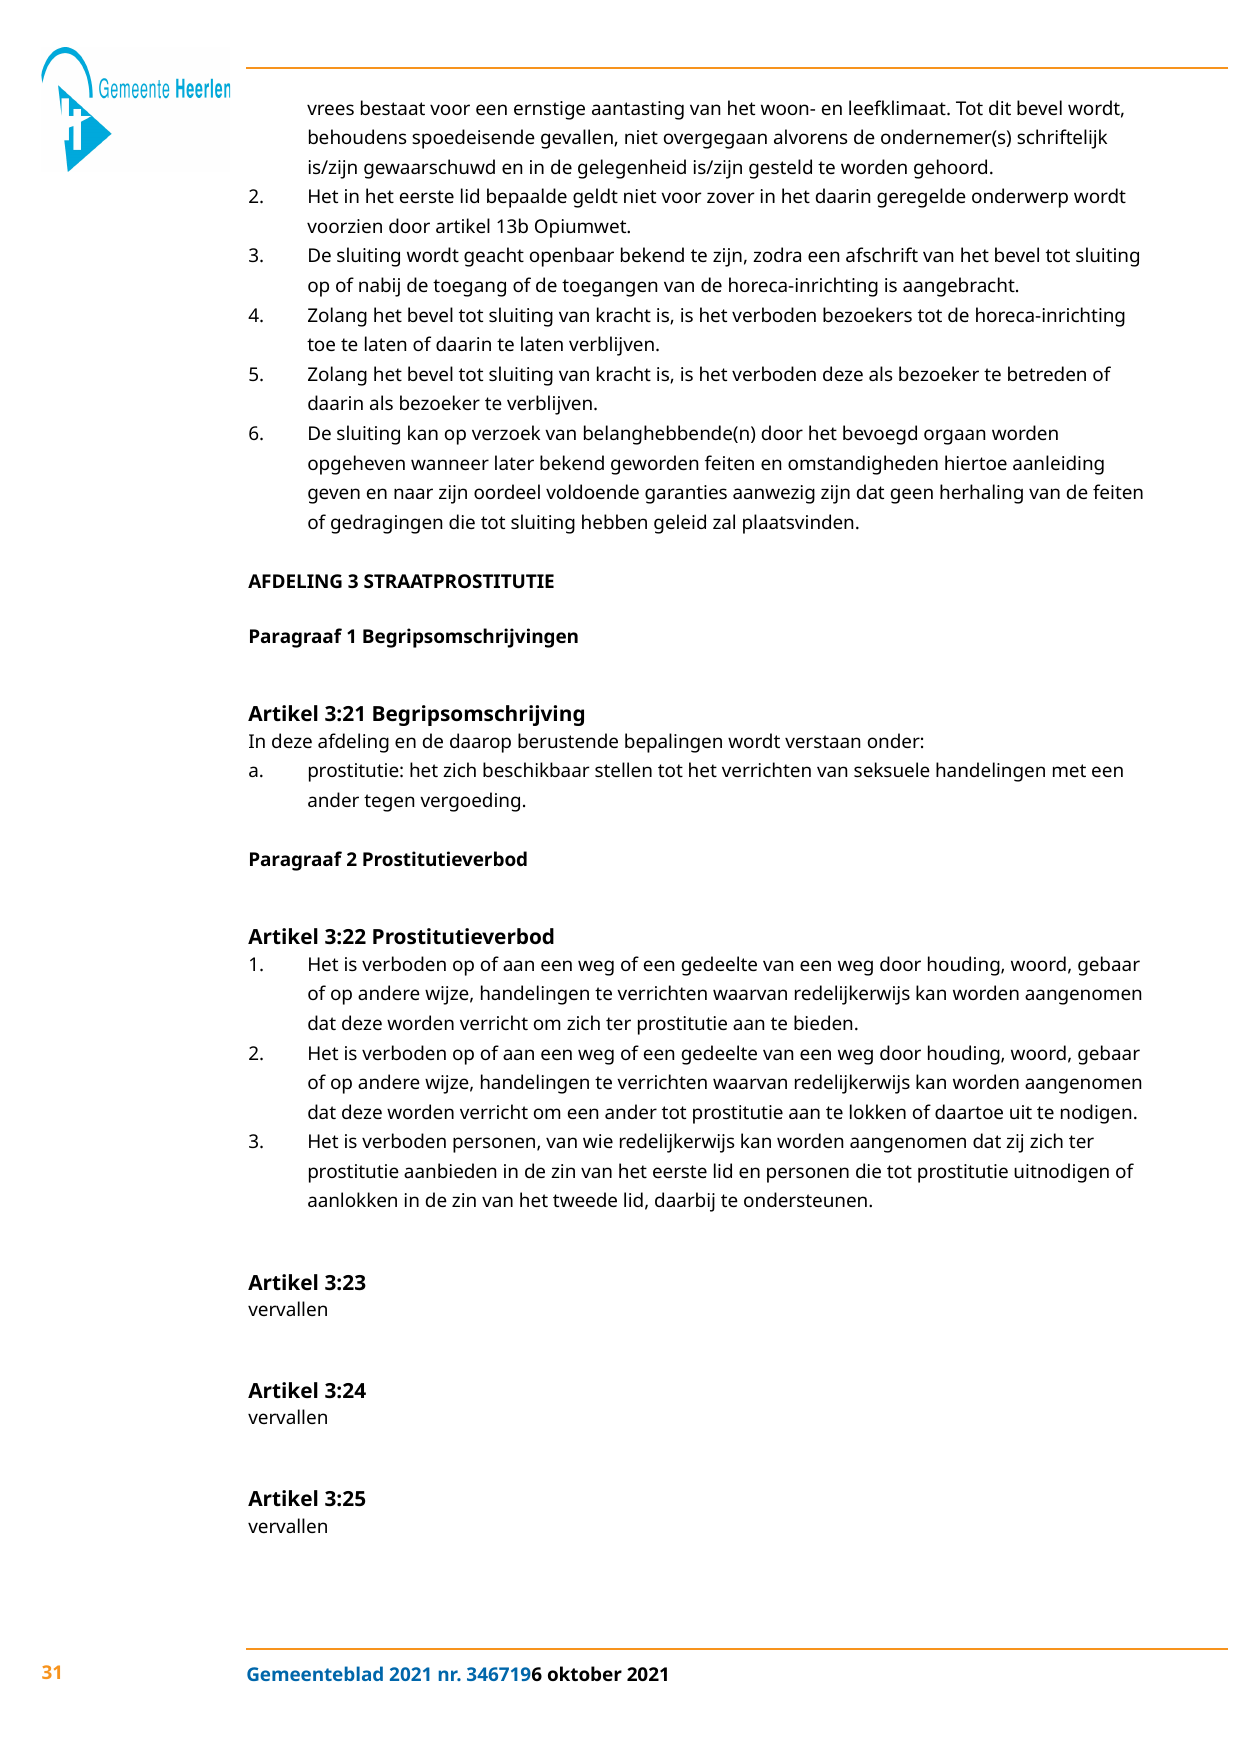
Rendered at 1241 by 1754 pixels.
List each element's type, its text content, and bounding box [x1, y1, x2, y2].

list Zolang het bevel tot sluiting van kracht is, is het verboden bezoekers tot de horeca-inrichting toe te laten of daarin te laten verblijven. [248, 302, 1152, 357]
text Artikel 3:25 [248, 1484, 1152, 1513]
text Artikel 3:21 Begripsomschrijving [248, 699, 1152, 728]
list Het in het eerste lid bepaalde geldt niet voor zover in het daarin geregelde onderwerp wordt voorzien door artikel 13b Opiumwet. [248, 183, 1152, 239]
list prostitutie: het zich beschikbaar stellen tot het verrichten van seksuele handelingen met een ander tegen vergoeding. [248, 758, 1152, 813]
text vervallen [248, 1404, 1152, 1430]
text Paragraaf 2 Prostitutieverbod [248, 846, 1152, 872]
list De sluiting kan op verzoek van belanghebbende(n) door het bevoegd orgaan worden opgeheven wanneer later bekend geworden feiten en omstandigheden hiertoe aanleiding geven en naar zijn oordeel voldoende garanties aanwezig zijn dat geen herhaling van de feiten of gedragingen die tot sluiting hebben geleid zal plaatsvinden. [248, 420, 1152, 535]
text Artikel 3:23 [248, 1268, 1152, 1296]
list vrees bestaat voor een ernstige aantasting van het woon- en leefklimaat. Tot dit bevel wordt, behoudens spoedeisende gevallen, niet overgegaan alvorens de ondernemer(s) schriftelijk is/zijn gewaarschuwd en in de gelegenheid is/zijn gesteld te worden gehoord. [248, 95, 1152, 180]
text vervallen [248, 1296, 1152, 1322]
text In deze afdeling en de daarop berustende bepalingen wordt verstaan onder: [248, 728, 1152, 754]
list Het is verboden op of aan een weg of een gedeelte van een weg door houding, woord, gebaar of op andere wijze, handelingen te verrichten waarvan redelijkerwijs kan worden aangenomen dat deze worden verricht om zich ter prostitutie aan te bieden. [248, 951, 1152, 1036]
text Paragraaf 1 Begripsomschrijvingen [248, 623, 1152, 649]
text Artikel 3:24 [248, 1376, 1152, 1404]
list Het is verboden personen, van wie redelijkerwijs kan worden aangenomen dat zij zich ter prostitutie aanbieden in de zin van het eerste lid en personen die tot prostitutie uitnodigen of aanlokken in de zin van het tweede lid, daarbij te ondersteunen. [248, 1128, 1152, 1213]
list Zolang het bevel tot sluiting van kracht is, is het verboden deze als bezoeker te betreden of daarin als bezoeker te verblijven. [248, 361, 1152, 416]
list De sluiting wordt geacht openbaar bekend te zijn, zodra een afschrift van het bevel tot sluiting op of nabij de toegang of de toegangen van de horeca-inrichting is aangebracht. [248, 243, 1152, 298]
text Artikel 3:22 Prostitutieverbod [248, 922, 1152, 951]
list Het is verboden op of aan een weg of een gedeelte van een weg door houding, woord, gebaar of op andere wijze, handelingen te verrichten waarvan redelijkerwijs kan worden aangenomen dat deze worden verricht om een ander tot prostitutie aan te lokken of daartoe uit te nodigen. [248, 1040, 1152, 1124]
text AFDELING 3 STRAATPROSTITUTIE [248, 568, 1152, 594]
picture [41, 47, 59, 70]
picture [41, 47, 231, 172]
text vervallen [248, 1513, 1152, 1539]
